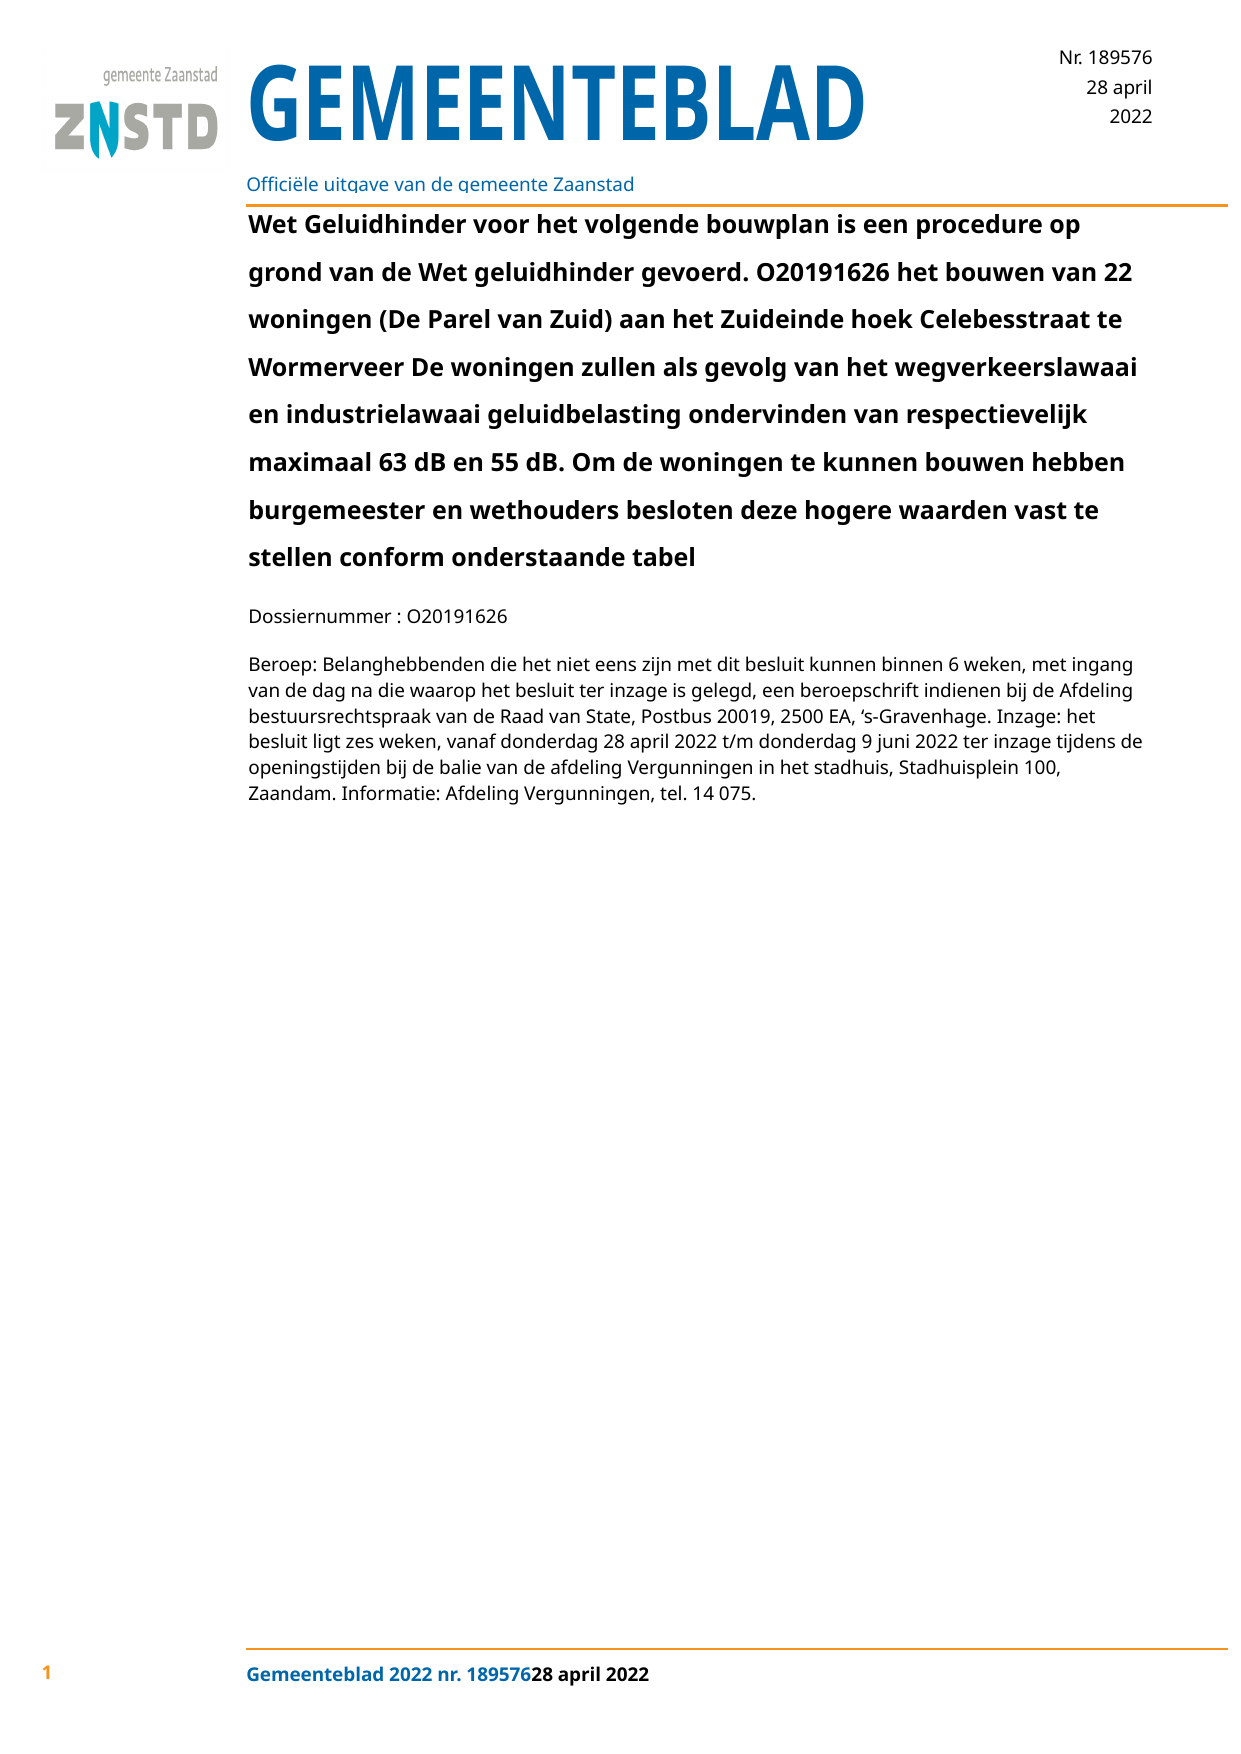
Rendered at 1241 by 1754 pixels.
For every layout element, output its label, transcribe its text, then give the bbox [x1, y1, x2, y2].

text Beroep: Belanghebbenden die het niet eens zijn met dit besluit kunnen binnen 6 weken, met ingang van de dag na die waarop het besluit ter inzage is gelegd, een beroepschrift indienen bij de Afdeling bestuursrechtspraak van de Raad van State, Postbus 20019, 2500 EA, ‘s-Gravenhage. Inzage: het besluit ligt zes weken, vanaf donderdag 28 april 2022 t/m donderdag 9 juni 2022 ter inzage tijdens de openingstijden bij de balie van de afdeling Vergunningen in het stadhuis, Stadhuisplein 100, Zaandam. Informatie: Afdeling Vergunningen, tel. 14 075. [248, 651, 1152, 806]
text Dossiernummer : O20191626 [248, 603, 1152, 629]
text Wet Geluidhinder voor het volgende bouwplan is een procedure op grond van de Wet geluidhinder gevoerd. O20191626 het bouwen van 22 woningen (De Parel van Zuid) aan het Zuideinde hoek Celebesstraat te Wormerveer De woningen zullen als gevolg van het wegverkeerslawaai en industrielawaai geluidbelasting ondervinden van respectievelijk maximaal 63 dB en 55 dB. Om de woningen te kunnen bouwen hebben burgemeester en wethouders besloten deze hogere waarden vast te stellen conform onderstaande tabel [248, 207, 1152, 574]
picture [41, 47, 231, 172]
